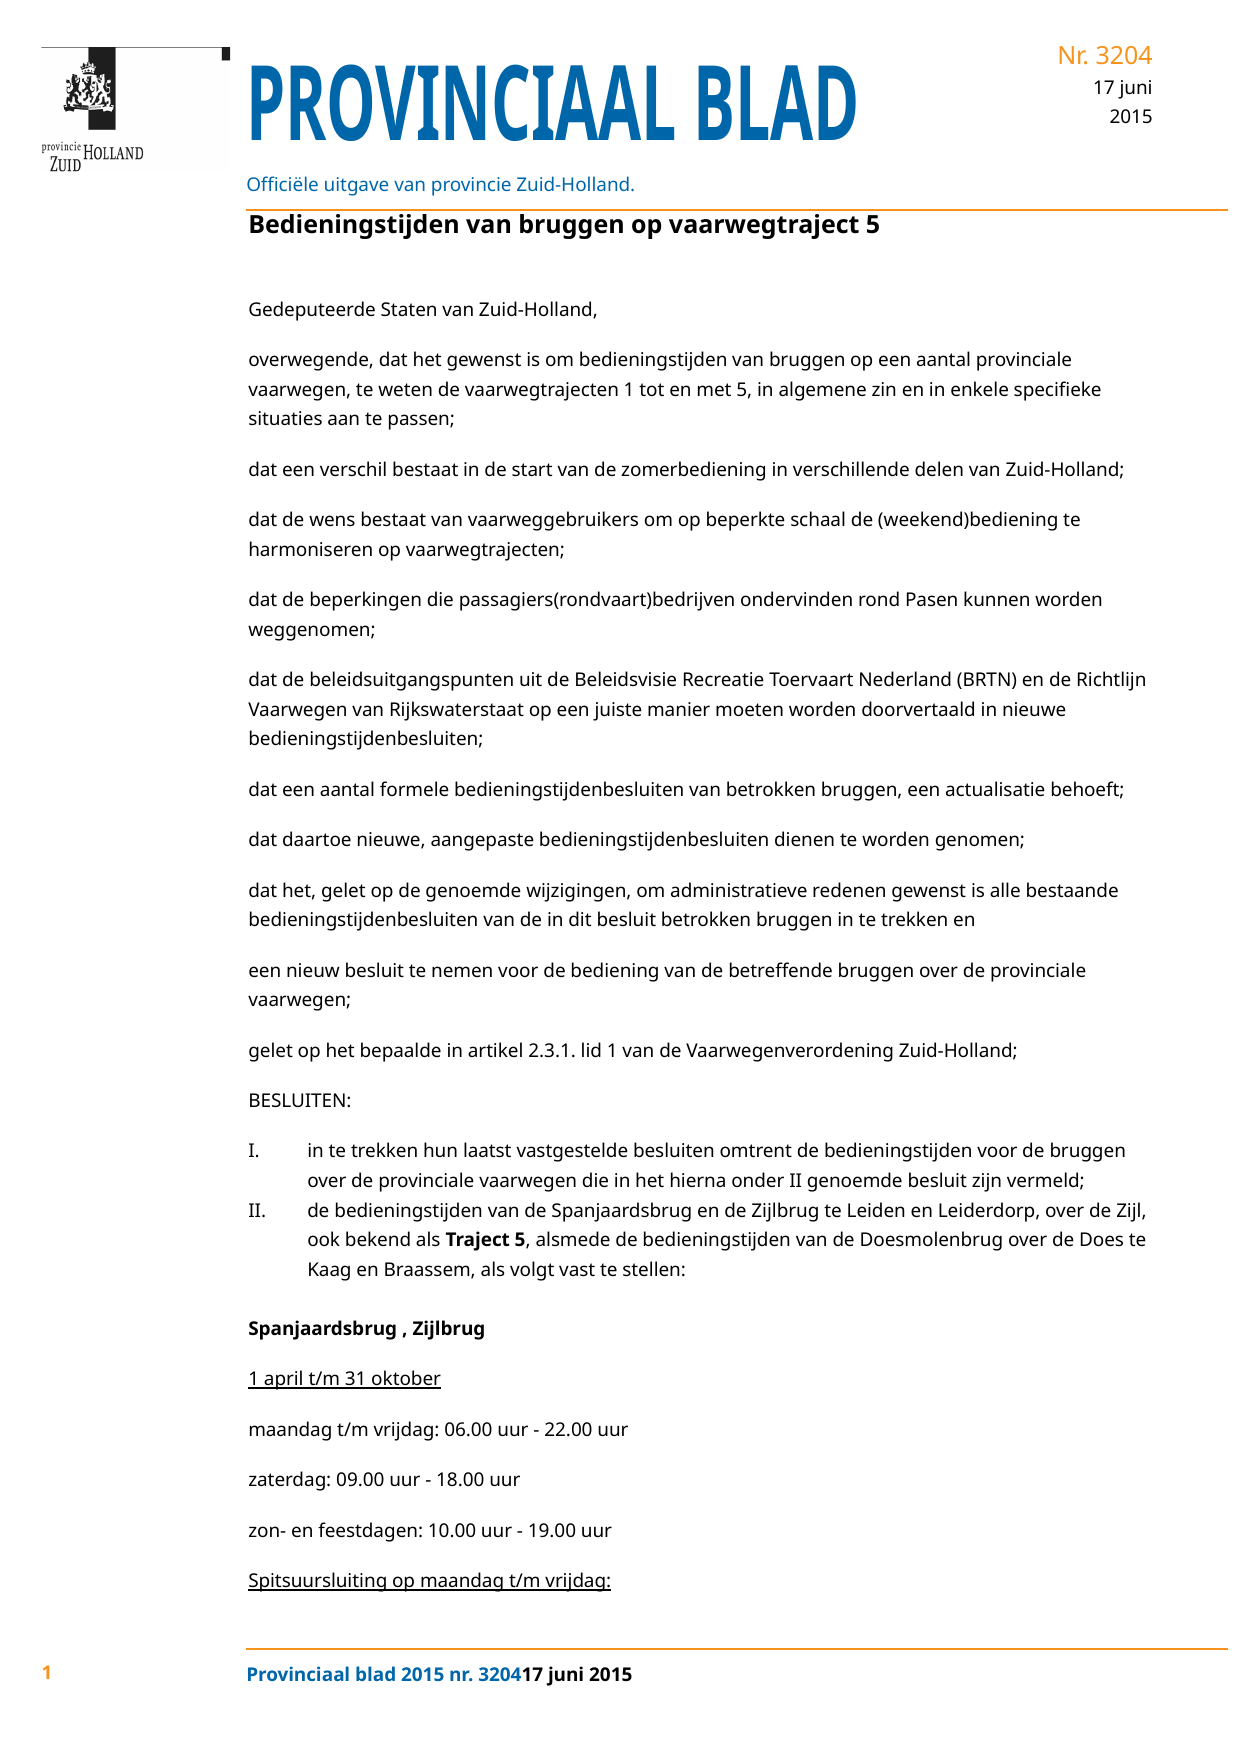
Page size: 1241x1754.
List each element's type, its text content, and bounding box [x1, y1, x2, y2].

text maandag t/m vrijdag: 06.00 uur - 22.00 uur [248, 1416, 1152, 1442]
text BESLUITEN: [248, 1087, 1152, 1113]
text dat de beleidsuitgangspunten uit de Beleidsvisie Recreatie Toervaart Nederland (BRTN) en de Richtlijn Vaarwegen van Rijkswaterstaat op een juiste manier moeten worden doorvertaald in nieuwe bedieningstijdenbesluiten; [248, 666, 1152, 751]
text 1 april t/m 31 oktober [248, 1366, 1152, 1391]
text dat daartoe nieuwe, aangepaste bedieningstijdenbesluiten dienen te worden genomen; [248, 826, 1152, 852]
list de bedieningstijden van de Spanjaardsbrug en de Zijlbrug te Leiden en Leiderdorp, over de Zijl, ook bekend als Traject 5, alsmede de bedieningstijden van de Doesmolenbrug over de Does te Kaag en Braassem, als volgt vast te stellen: [248, 1197, 1152, 1282]
list in te trekken hun laatst vastgestelde besluiten omtrent de bedieningstijden voor de bruggen over de provinciale vaarwegen die in het hierna onder II genoemde besluit zijn vermeld; [248, 1138, 1152, 1193]
text Spitsuursluiting op maandag t/m vrijdag: [248, 1567, 1152, 1593]
text dat de wens bestaat van vaarweggebruikers om op beperkte schaal de (weekend)bediening te harmoniseren op vaarwegtrajecten; [248, 506, 1152, 562]
text Spanjaardsbrug , Zijlbrug [248, 1315, 1152, 1341]
text zaterdag: 09.00 uur - 18.00 uur [248, 1466, 1152, 1492]
text dat het, gelet op de genoemde wijzigingen, om administratieve redenen gewenst is alle bestaande bedieningstijdenbesluiten van de in dit besluit betrokken bruggen in te trekken en [248, 877, 1152, 932]
text een nieuw besluit te nemen voor de bediening van de betreffende bruggen over de provinciale vaarwegen; [248, 957, 1152, 1012]
text Gedeputeerde Staten van Zuid-Holland, [248, 296, 1152, 322]
text gelet op het bepaalde in artikel 2.3.1. lid 1 van de Vaarwegenverordening Zuid-Holland; [248, 1037, 1152, 1063]
text dat een aantal formele bedieningstijdenbesluiten van betrokken bruggen, een actualisatie behoeft; [248, 776, 1152, 802]
text zon- en feestdagen: 10.00 uur - 19.00 uur [248, 1517, 1152, 1543]
text Bedieningstijden van bruggen op vaarwegtraject 5 [248, 211, 1152, 241]
text overwegende, dat het gewenst is om bedieningstijden van bruggen op een aantal provinciale vaarwegen, te weten de vaarwegtrajecten 1 tot en met 5, in algemene zin en in enkele specifieke situaties aan te passen; [248, 346, 1152, 431]
text dat de beperkingen die passagiers(rondvaart)bedrijven ondervinden rond Pasen kunnen worden weggenomen; [248, 586, 1152, 642]
picture [41, 47, 231, 172]
text dat een verschil bestaat in de start van de zomerbediening in verschillende delen van Zuid-Holland; [248, 456, 1152, 482]
